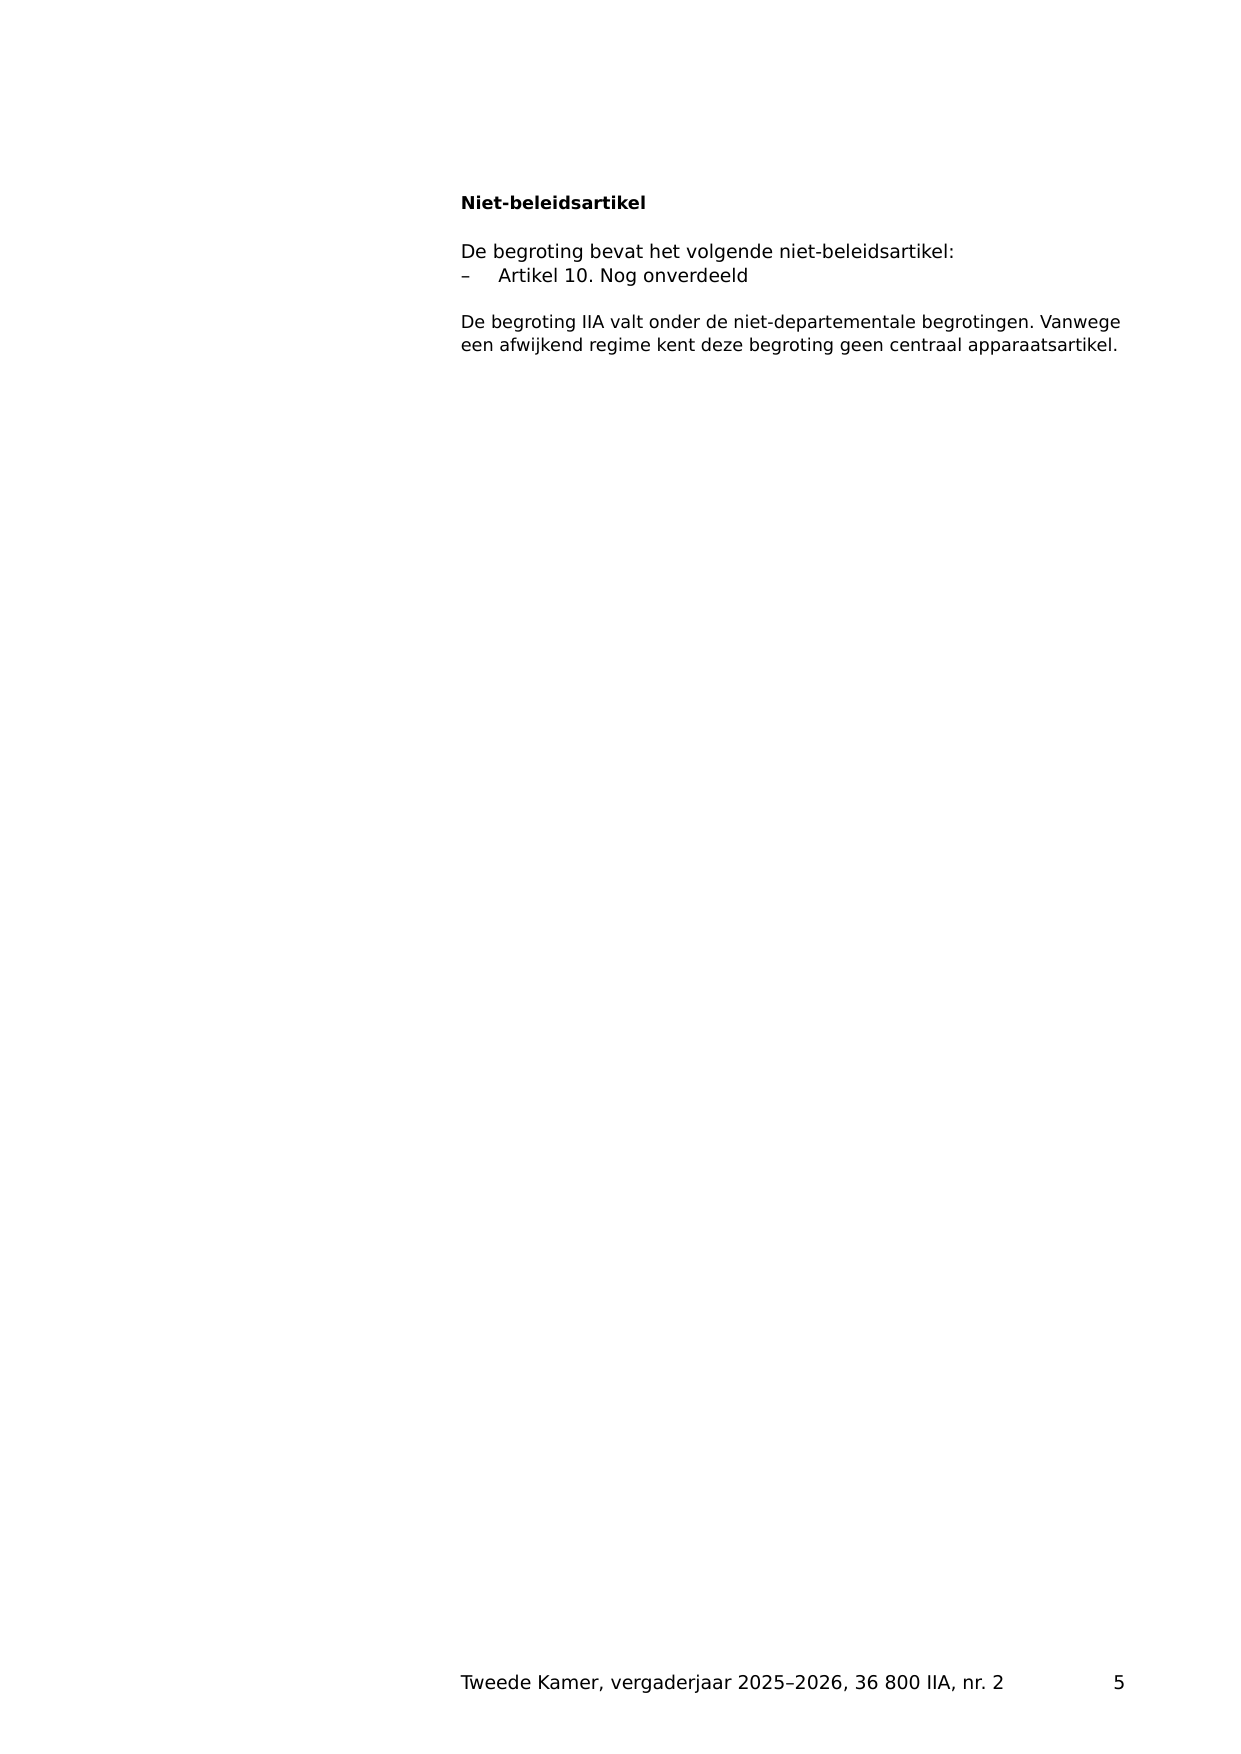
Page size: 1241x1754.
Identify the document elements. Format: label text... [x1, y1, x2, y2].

text Niet-beleidsartikel [461, 191, 1125, 214]
text De begroting IIA valt onder de niet-departementale begrotingen. Vanwege een afwijkend regime kent deze begroting geen centraal apparaatsartikel. [461, 310, 1125, 356]
text De begroting bevat het volgende niet-beleidsartikel: [461, 241, 1125, 263]
list Artikel 10. Nog onverdeeld [461, 263, 1125, 288]
